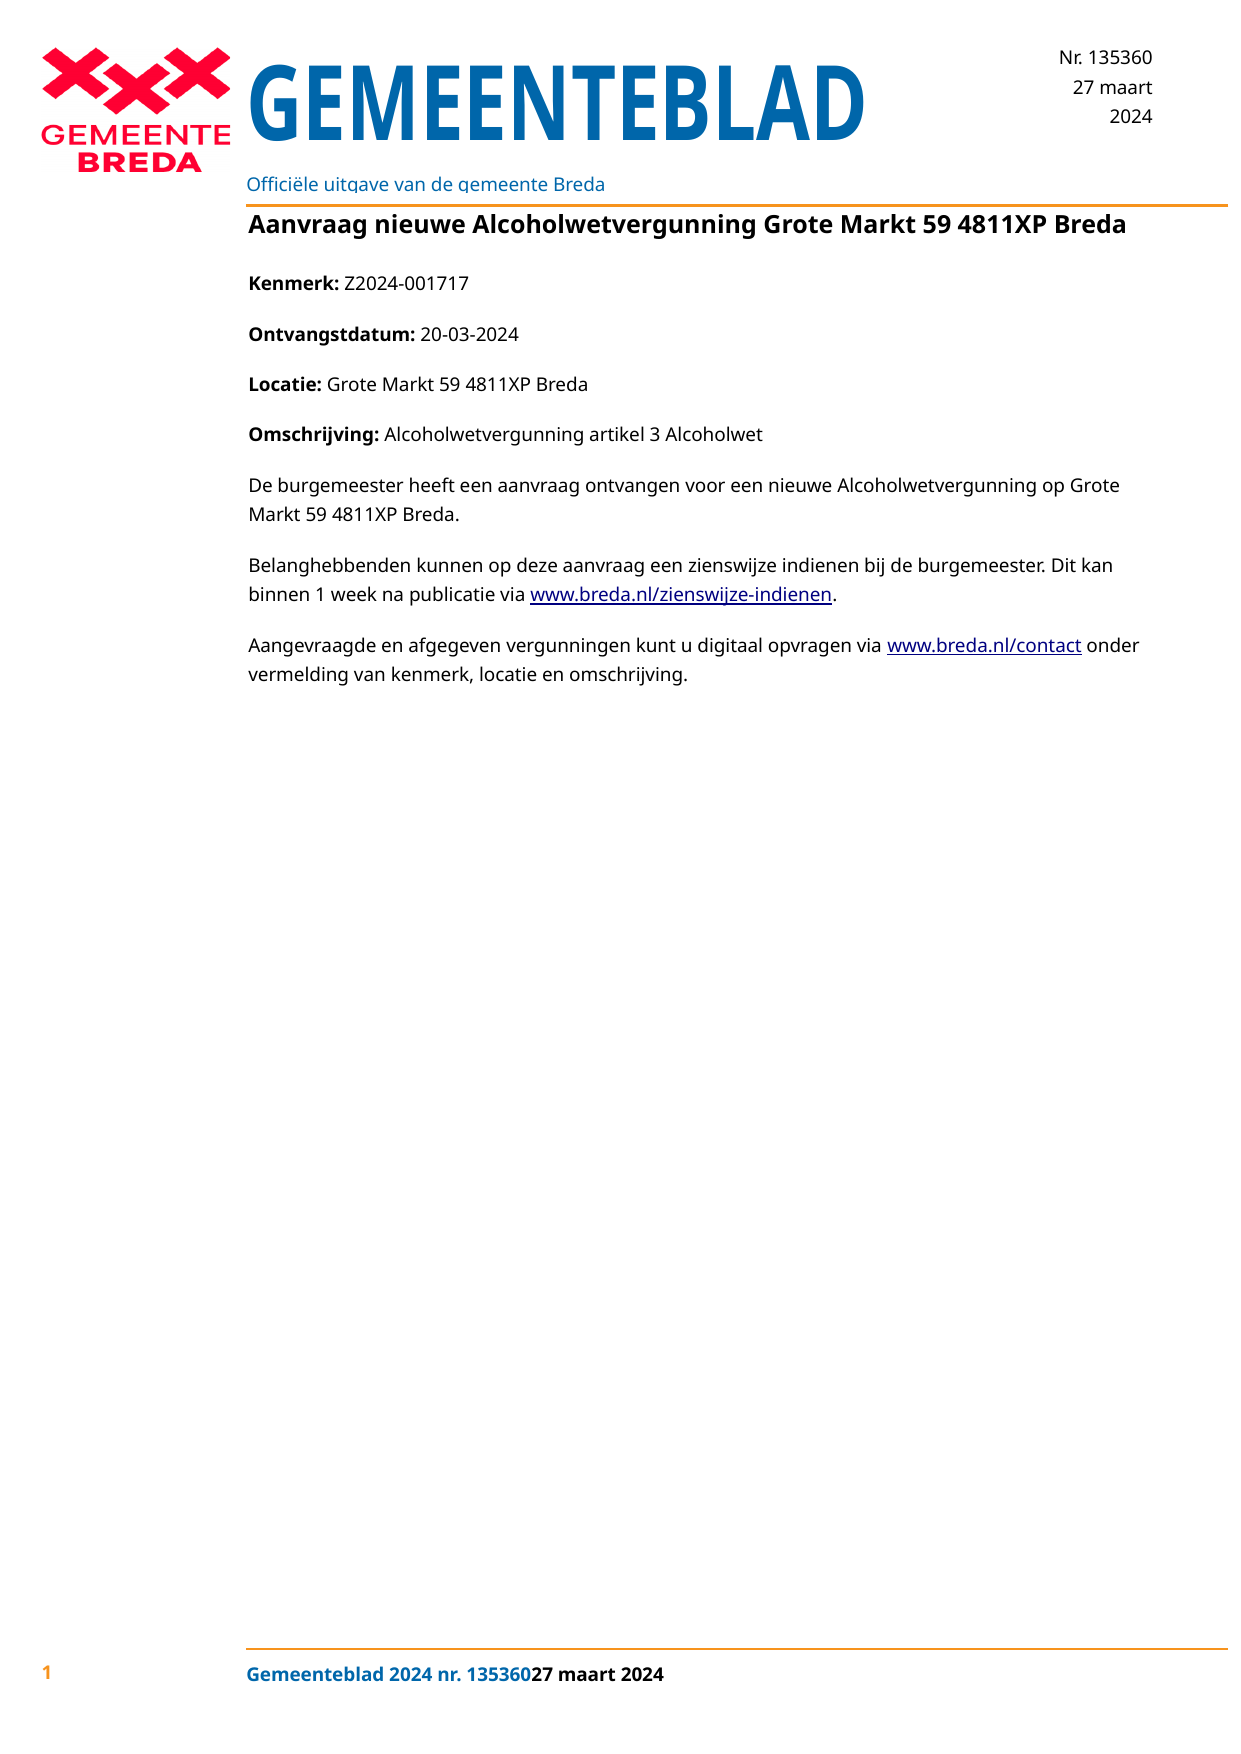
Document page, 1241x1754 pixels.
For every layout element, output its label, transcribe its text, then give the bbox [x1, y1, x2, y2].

text Aangevraagde en afgegeven vergunningen kunt u digitaal opvragen via www.breda.nl/contact onder vermelding van kenmerk, locatie en omschrijving. [248, 632, 1152, 687]
text Omschrijving: Alcoholwetvergunning artikel 3 Alcoholwet [248, 422, 1152, 447]
text Belanghebbenden kunnen op deze aanvraag een zienswijze indienen bij de burgemeester. Dit kan binnen 1 week na publicatie via www.breda.nl/zienswijze-indienen. [248, 552, 1152, 607]
text Locatie: Grote Markt 59 4811XP Breda [248, 371, 1152, 397]
picture [41, 47, 231, 172]
text Ontvangstdatum: 20-03-2024 [248, 321, 1152, 346]
text Aanvraag nieuwe Alcoholwetvergunning Grote Markt 59 4811XP Breda [248, 207, 1152, 241]
text De burgemeester heeft een aanvraag ontvangen voor een nieuwe Alcoholwetvergunning op Grote Markt 59 4811XP Breda. [248, 472, 1152, 527]
text Kenmerk: Z2024-001717 [248, 270, 1152, 296]
